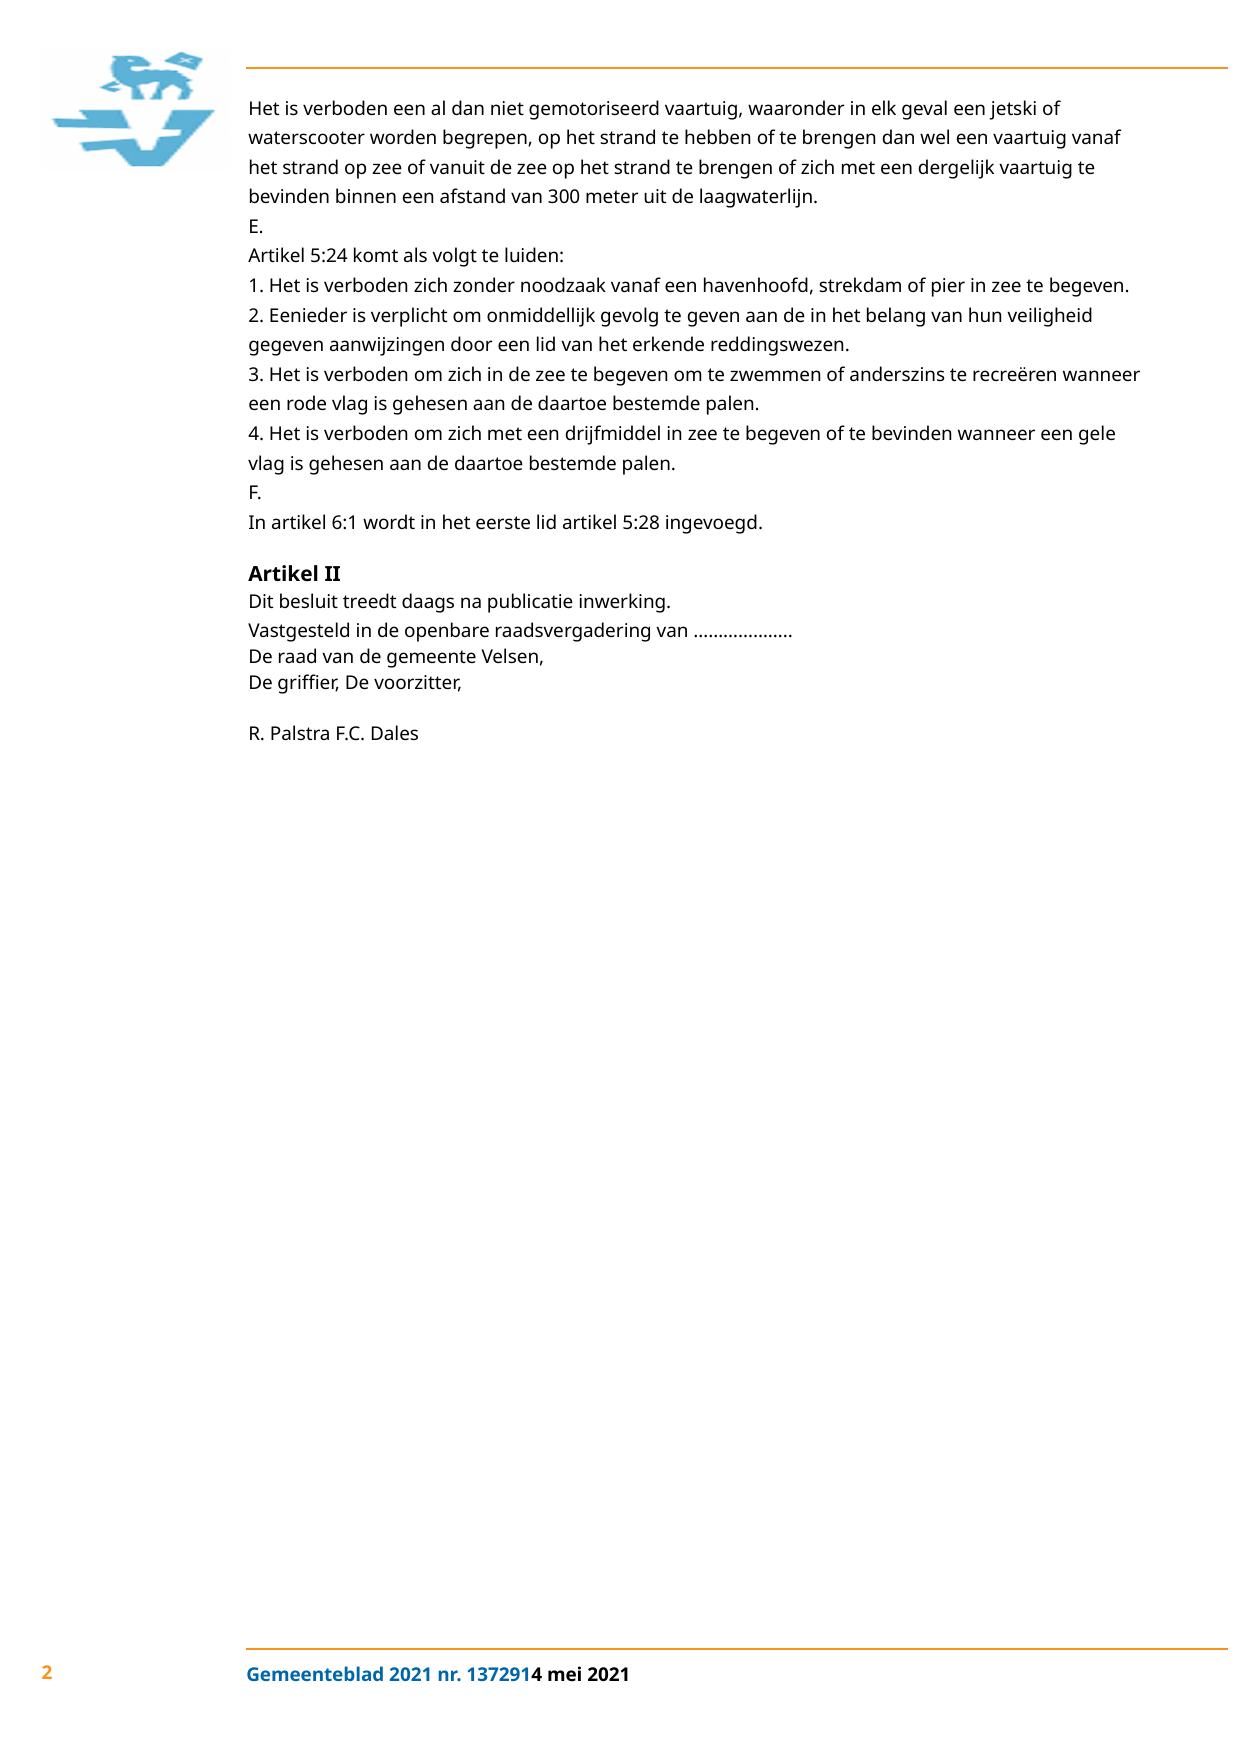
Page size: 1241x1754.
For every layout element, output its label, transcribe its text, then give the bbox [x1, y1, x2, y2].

text F. [248, 479, 1152, 505]
text Dit besluit treedt daags na publicatie inwerking. [248, 588, 1152, 613]
text Het is verboden een al dan niet gemotoriseerd vaartuig, waaronder in elk geval een jetski of waterscooter worden begrepen, op het strand te hebben of te brengen dan wel een vaartuig vanaf het strand op zee of vanuit de zee op het strand te brengen of zich met een dergelijk vaartuig te bevinden binnen een afstand van 300 meter uit de laagwaterlijn. [248, 95, 1152, 209]
text 2. Eenieder is verplicht om onmiddellijk gevolg te geven aan de in het belang van hun veiligheid gegeven aanwijzingen door een lid van het erkende reddingswezen. [248, 302, 1152, 357]
text R. Palstra F.C. Dales [248, 720, 1152, 746]
text E. [248, 213, 1152, 239]
text De griffier, De voorzitter, [248, 669, 1152, 694]
text Artikel II [248, 559, 1152, 588]
text In artikel 6:1 wordt in het eerste lid artikel 5:28 ingevoegd. [248, 509, 1152, 535]
text De raad van de gemeente Velsen, [248, 643, 1152, 669]
picture [41, 47, 231, 172]
text 4. Het is verboden om zich met een drijfmiddel in zee te begeven of te bevinden wanneer een gele vlag is gehesen aan de daartoe bestemde palen. [248, 420, 1152, 476]
text Artikel 5:24 komt als volgt te luiden: [248, 243, 1152, 268]
text 1. Het is verboden zich zonder noodzaak vanaf een havenhoofd, strekdam of pier in zee te begeven. [248, 272, 1152, 298]
text Vastgesteld in de openbare raadsvergadering van ……………….. [248, 617, 1152, 643]
text 3. Het is verboden om zich in de zee te begeven om te zwemmen of anderszins te recreëren wanneer een rode vlag is gehesen aan de daartoe bestemde palen. [248, 361, 1152, 416]
